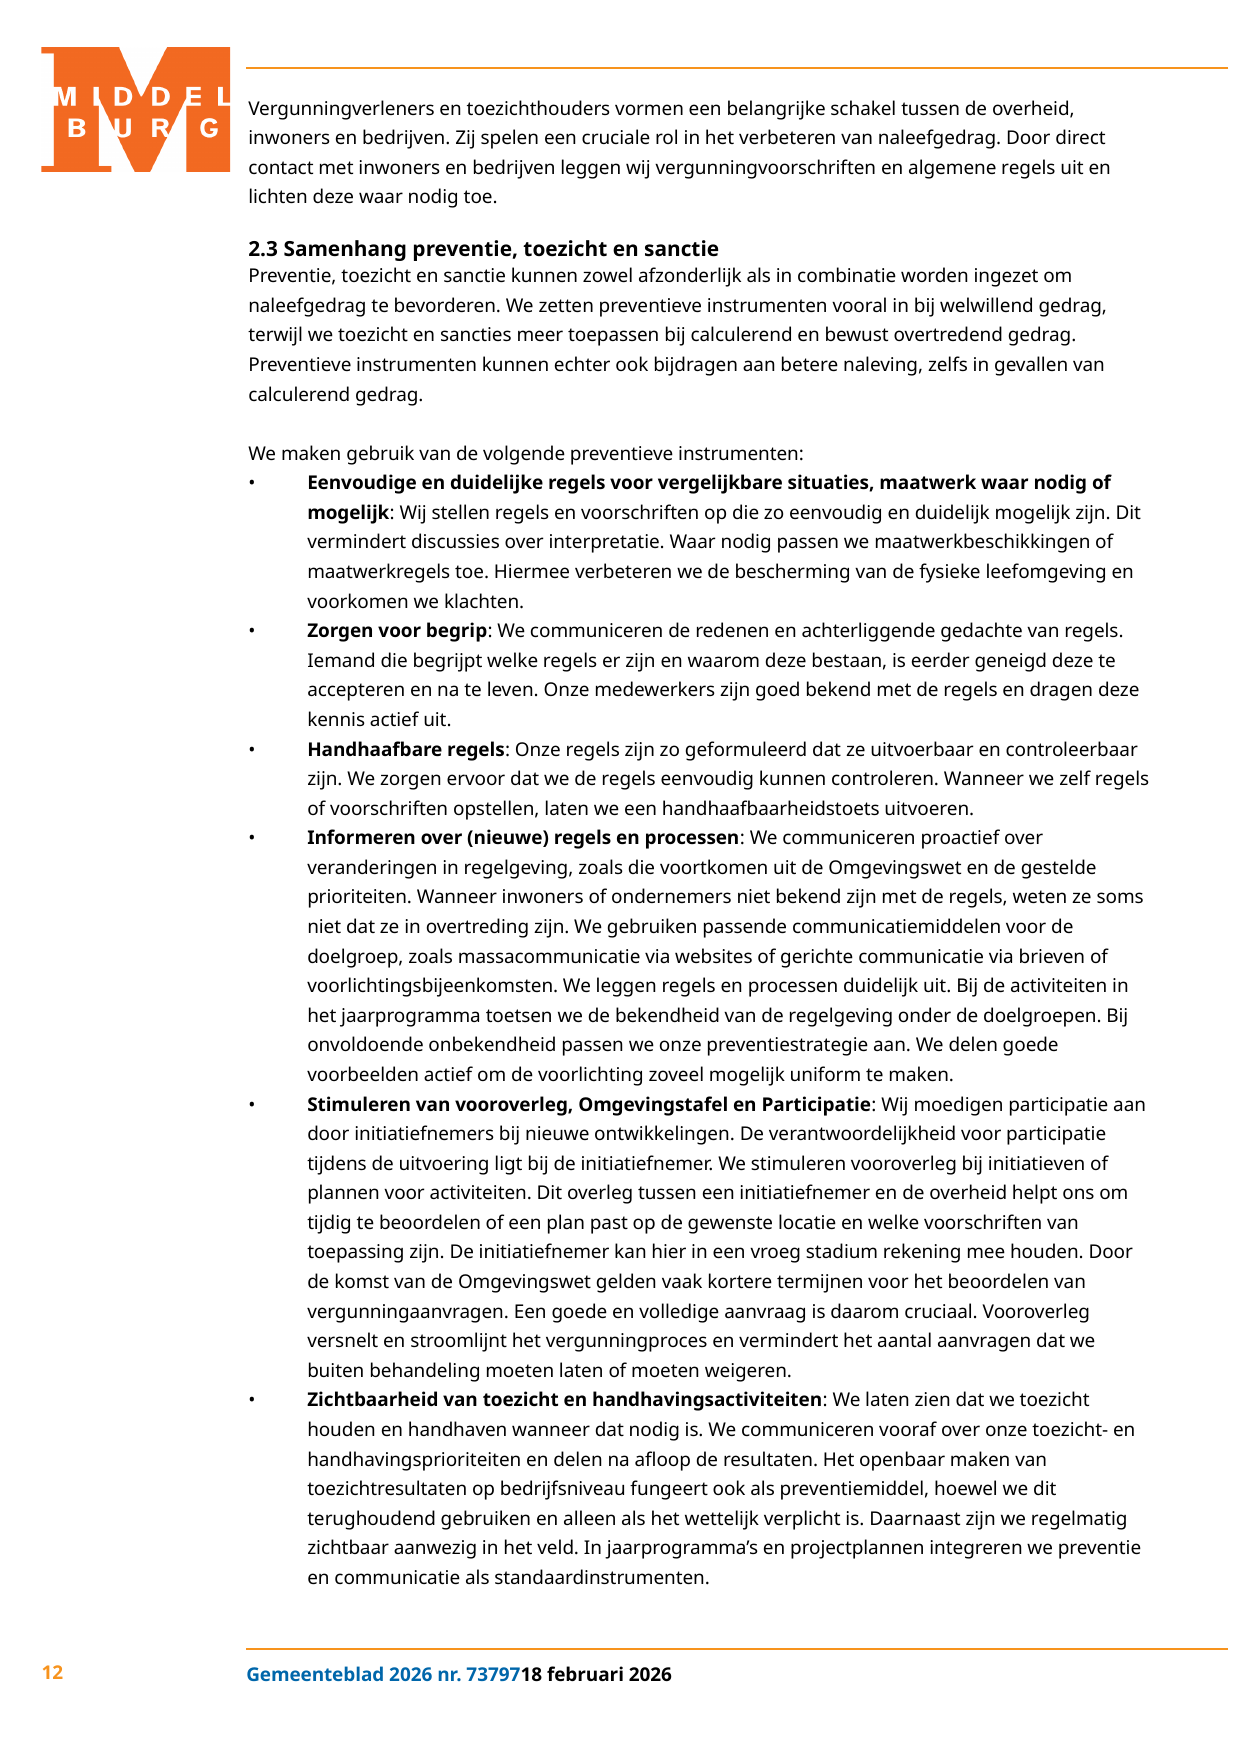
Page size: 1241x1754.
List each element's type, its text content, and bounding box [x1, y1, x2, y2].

list Zorgen voor begrip: We communiceren de redenen en achterliggende gedachte van regels. Iemand die begrijpt welke regels er zijn en waarom deze bestaan, is eerder geneigd deze te accepteren en na te leven. Onze medewerkers zijn goed bekend met de regels en dragen deze kennis actief uit. [248, 617, 1152, 732]
text Vergunningverleners en toezichthouders vormen een belangrijke schakel tussen de overheid, inwoners en bedrijven. Zij spelen een cruciale rol in het verbeteren van naleefgedrag. Door direct contact met inwoners en bedrijven leggen wij vergunningvoorschriften en algemene regels uit en lichten deze waar nodig toe. [248, 95, 1152, 209]
list Stimuleren van vooroverleg, Omgevingstafel en Participatie: Wij moedigen participatie aan door initiatiefnemers bij nieuwe ontwikkelingen. De verantwoordelijkheid voor participatie tijdens de uitvoering ligt bij de initiatiefnemer. We stimuleren vooroverleg bij initiatieven of plannen voor activiteiten. Dit overleg tussen een initiatiefnemer en de overheid helpt ons om tijdig te beoordelen of een plan past op de gewenste locatie en welke voorschriften van toepassing zijn. De initiatiefnemer kan hier in een vroeg stadium rekening mee houden. Door de komst van de Omgevingswet gelden vaak kortere termijnen voor het beoordelen van vergunningaanvragen. Een goede en volledige aanvraag is daarom cruciaal. Vooroverleg versnelt en stroomlijnt het vergunningproces en vermindert het aantal aanvragen dat we buiten behandeling moeten laten of moeten weigeren. [248, 1091, 1152, 1383]
text We maken gebruik van de volgende preventieve instrumenten: [248, 440, 1152, 466]
list Eenvoudige en duidelijke regels voor vergelijkbare situaties, maatwerk waar nodig of mogelijk: Wij stellen regels en voorschriften op die zo eenvoudig en duidelijk mogelijk zijn. Dit vermindert discussies over interpretatie. Waar nodig passen we maatwerkbeschikkingen of maatwerkregels toe. Hiermee verbeteren we de bescherming van de fysieke leefomgeving en voorkomen we klachten. [248, 469, 1152, 613]
text Preventie, toezicht en sanctie kunnen zowel afzonderlijk als in combinatie worden ingezet om naleefgedrag te bevorderen. We zetten preventieve instrumenten vooral in bij welwillend gedrag, terwijl we toezicht en sancties meer toepassen bij calculerend en bewust overtredend gedrag. Preventieve instrumenten kunnen echter ook bijdragen aan betere naleving, zelfs in gevallen van calculerend gedrag. [248, 262, 1152, 406]
list Zichtbaarheid van toezicht en handhavingsactiviteiten: We laten zien dat we toezicht houden en handhaven wanneer dat nodig is. We communiceren vooraf over onze toezicht- en handhavingsprioriteiten en delen na afloop de resultaten. Het openbaar maken van toezichtresultaten op bedrijfsniveau fungeert ook als preventiemiddel, hoewel we dit terughoudend gebruiken en alleen als het wettelijk verplicht is. Daarnaast zijn we regelmatig zichtbaar aanwezig in het veld. In jaarprogramma’s en projectplannen integreren we preventie en communicatie als standaardinstrumenten. [248, 1387, 1152, 1590]
list Handhaafbare regels: Onze regels zijn zo geformuleerd dat ze uitvoerbaar en controleerbaar zijn. We zorgen ervoor dat we de regels eenvoudig kunnen controleren. Wanneer we zelf regels of voorschriften opstellen, laten we een handhaafbaarheidstoets uitvoeren. [248, 736, 1152, 821]
list Informeren over (nieuwe) regels en processen: We communiceren proactief over veranderingen in regelgeving, zoals die voortkomen uit de Omgevingswet en de gestelde prioriteiten. Wanneer inwoners of ondernemers niet bekend zijn met de regels, weten ze soms niet dat ze in overtreding zijn. We gebruiken passende communicatiemiddelen voor de doelgroep, zoals massacommunicatie via websites of gerichte communicatie via brieven of voorlichtingsbijeenkomsten. We leggen regels en processen duidelijk uit. Bij de activiteiten in het jaarprogramma toetsen we de bekendheid van de regelgeving onder de doelgroepen. Bij onvoldoende onbekendheid passen we onze preventiestrategie aan. We delen goede voorbeelden actief om de voorlichting zoveel mogelijk uniform te maken. [248, 824, 1152, 1087]
picture [41, 47, 231, 172]
text 2.3 Samenhang preventie, toezicht en sanctie [248, 234, 1152, 262]
